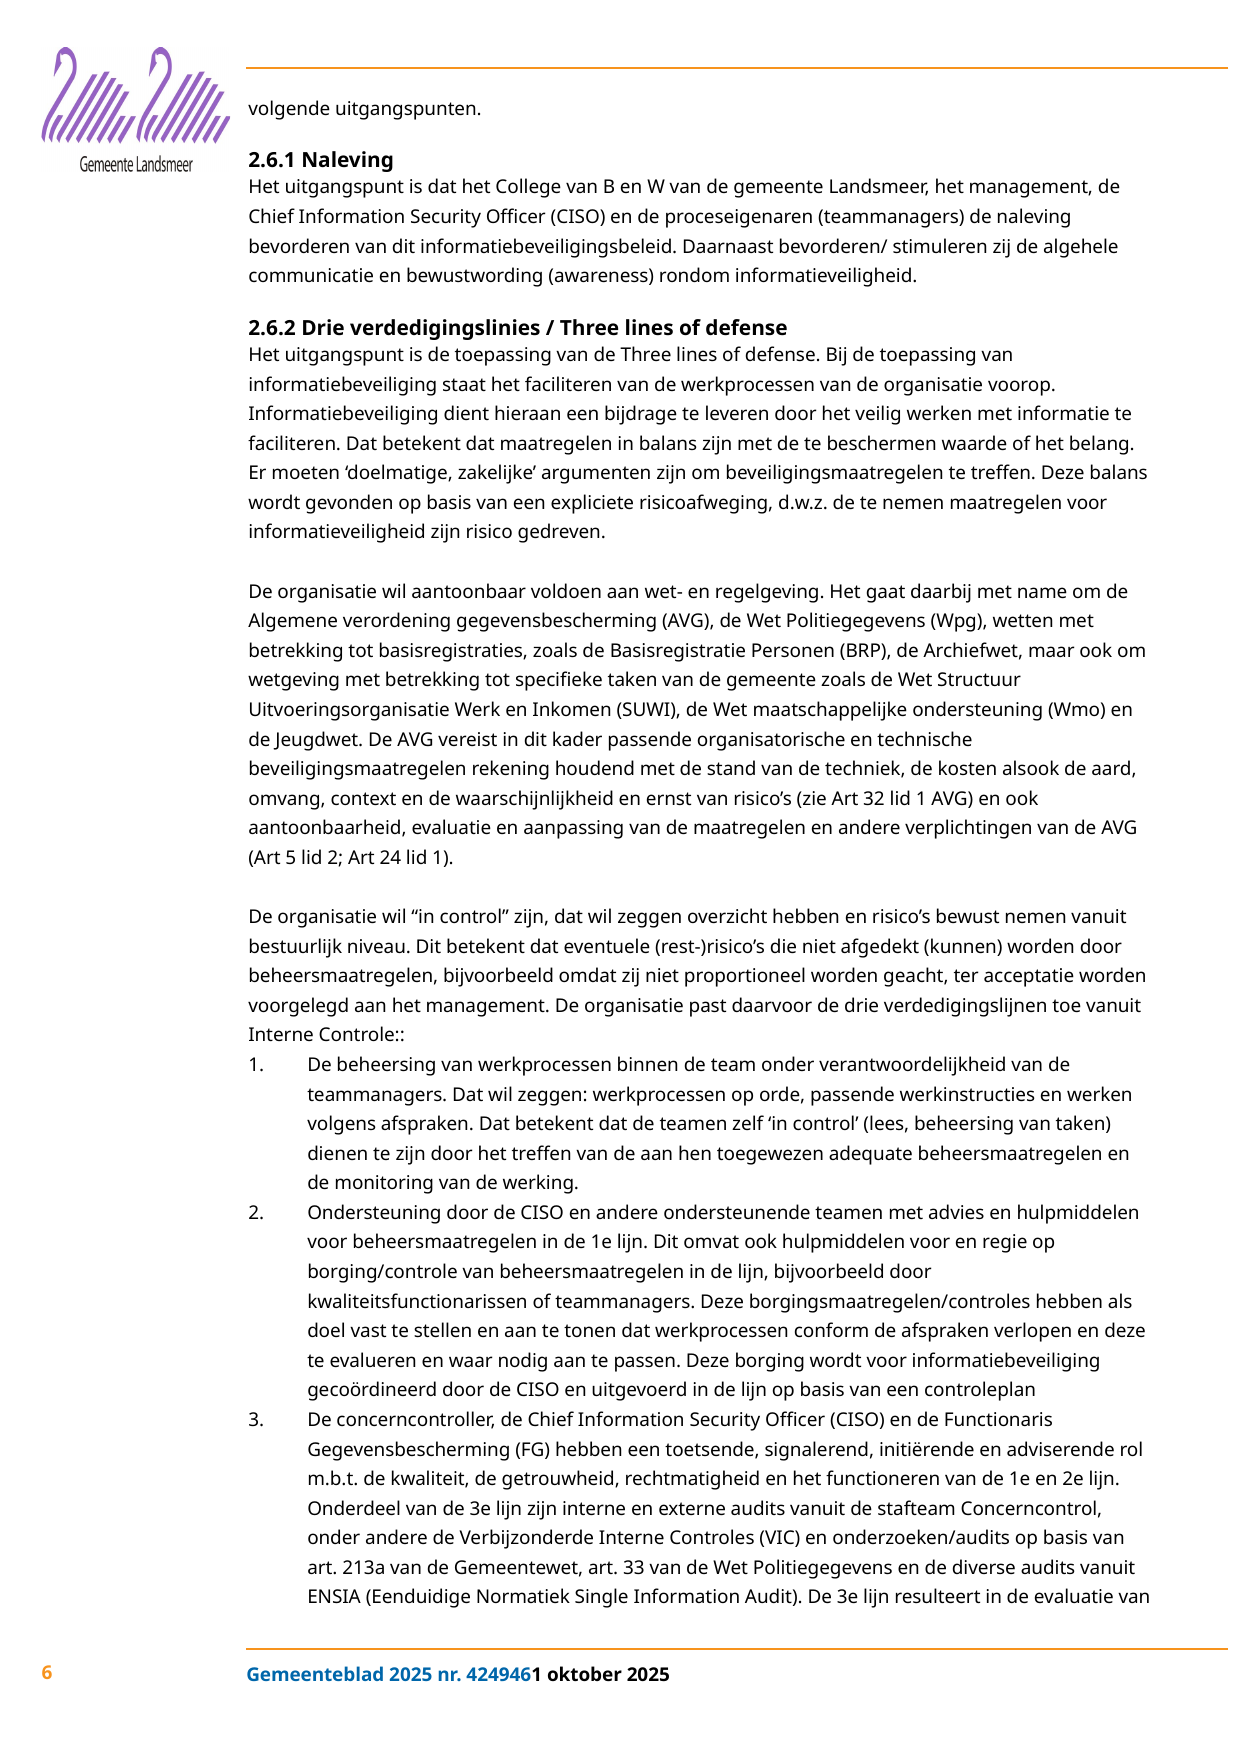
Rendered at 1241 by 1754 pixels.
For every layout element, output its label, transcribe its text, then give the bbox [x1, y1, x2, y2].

list De concerncontroller, de Chief Information Security Officer (CISO) en de Functionaris Gegevensbescherming (FG) hebben een toetsende, signalerend, initiërende en adviserende rol m.b.t. de kwaliteit, de getrouwheid, rechtmatigheid en het functioneren van de 1e en 2e lijn. Onderdeel van de 3e lijn zijn interne en externe audits vanuit de stafteam Concerncontrol, onder andere de Verbijzonderde Interne Controles (VIC) en onderzoeken/audits op basis van art. 213a van de Gemeentewet, art. 33 van de Wet Politiegegevens en de diverse audits vanuit ENSIA (Eenduidige Normatiek Single Information Audit). De 3e lijn resulteert in de evaluatie van [248, 1406, 1152, 1609]
text Het uitgangspunt is dat het College van B en W van de gemeente Landsmeer, het management, de Chief Information Security Officer (CISO) en de proceseigenaren (teammanagers) de naleving bevorderen van dit informatiebeveiligingsbeleid. Daarnaast bevorderen/ stimuleren zij de algehele communicatie en bewustwording (awareness) rondom informatieveiligheid. [248, 174, 1152, 288]
list Ondersteuning door de CISO en andere ondersteunende teamen met advies en hulpmiddelen voor beheersmaatregelen in de 1e lijn. Dit omvat ook hulpmiddelen voor en regie op borging/controle van beheersmaatregelen in de lijn, bijvoorbeeld door kwaliteitsfunctionarissen of teammanagers. Deze borgingsmaatregelen/controles hebben als doel vast te stellen en aan te tonen dat werkprocessen conform de afspraken verlopen en deze te evalueren en waar nodig aan te passen. Deze borging wordt voor informatiebeveiliging gecoördineerd door de CISO en uitgevoerd in de lijn op basis van een controleplan [248, 1199, 1152, 1402]
text 2.6.1 Naleving [248, 145, 1152, 174]
picture [41, 47, 231, 172]
list De beheersing van werkprocessen binnen de team onder verantwoordelijkheid van de teammanagers. Dat wil zeggen: werkprocessen op orde, passende werkinstructies en werken volgens afspraken. Dat betekent dat de teamen zelf ‘in control’ (lees, beheersing van taken) dienen te zijn door het treffen van de aan hen toegewezen adequate beheersmaatregelen en de monitoring van de werking. [248, 1051, 1152, 1195]
text De organisatie wil aantoonbaar voldoen aan wet- en regelgeving. Het gaat daarbij met name om de Algemene verordening gegevensbescherming (AVG), de Wet Politiegegevens (Wpg), wetten met betrekking tot basisregistraties, zoals de Basisregistratie Personen (BRP), de Archiefwet, maar ook om wetgeving met betrekking tot specifieke taken van de gemeente zoals de Wet Structuur Uitvoeringsorganisatie Werk en Inkomen (SUWI), de Wet maatschappelijke ondersteuning (Wmo) en de Jeugdwet. De AVG vereist in dit kader passende organisatorische en technische beveiligingsmaatregelen rekening houdend met de stand van de techniek, de kosten alsook de aard, omvang, context en de waarschijnlijkheid en ernst van risico’s (zie Art 32 lid 1 AVG) en ook aantoonbaarheid, evaluatie en aanpassing van de maatregelen en andere verplichtingen van de AVG (Art 5 lid 2; Art 24 lid 1). [248, 578, 1152, 870]
text 2.6.2 Drie verdedigingslinies / Three lines of defense [248, 313, 1152, 341]
text Het uitgangspunt is de toepassing van de Three lines of defense. Bij de toepassing van informatiebeveiliging staat het faciliteren van de werkprocessen van de organisatie voorop. Informatiebeveiliging dient hieraan een bijdrage te leveren door het veilig werken met informatie te faciliteren. Dat betekent dat maatregelen in balans zijn met de te beschermen waarde of het belang. Er moeten ‘doelmatige, zakelijke’ argumenten zijn om beveiligingsmaatregelen te treffen. Deze balans wordt gevonden op basis van een expliciete risicoafweging, d.w.z. de te nemen maatregelen voor informatieveiligheid zijn risico gedreven. [248, 341, 1152, 544]
text De organisatie wil “in control” zijn, dat wil zeggen overzicht hebben en risico’s bewust nemen vanuit bestuurlijk niveau. Dit betekent dat eventuele (rest-)risico’s die niet afgedekt (kunnen) worden door beheersmaatregelen, bijvoorbeeld omdat zij niet proportioneel worden geacht, ter acceptatie worden voorgelegd aan het management. De organisatie past daarvoor de drie verdedigingslijnen toe vanuit Interne Controle:: [248, 903, 1152, 1047]
text volgende uitgangspunten. [248, 95, 1152, 121]
